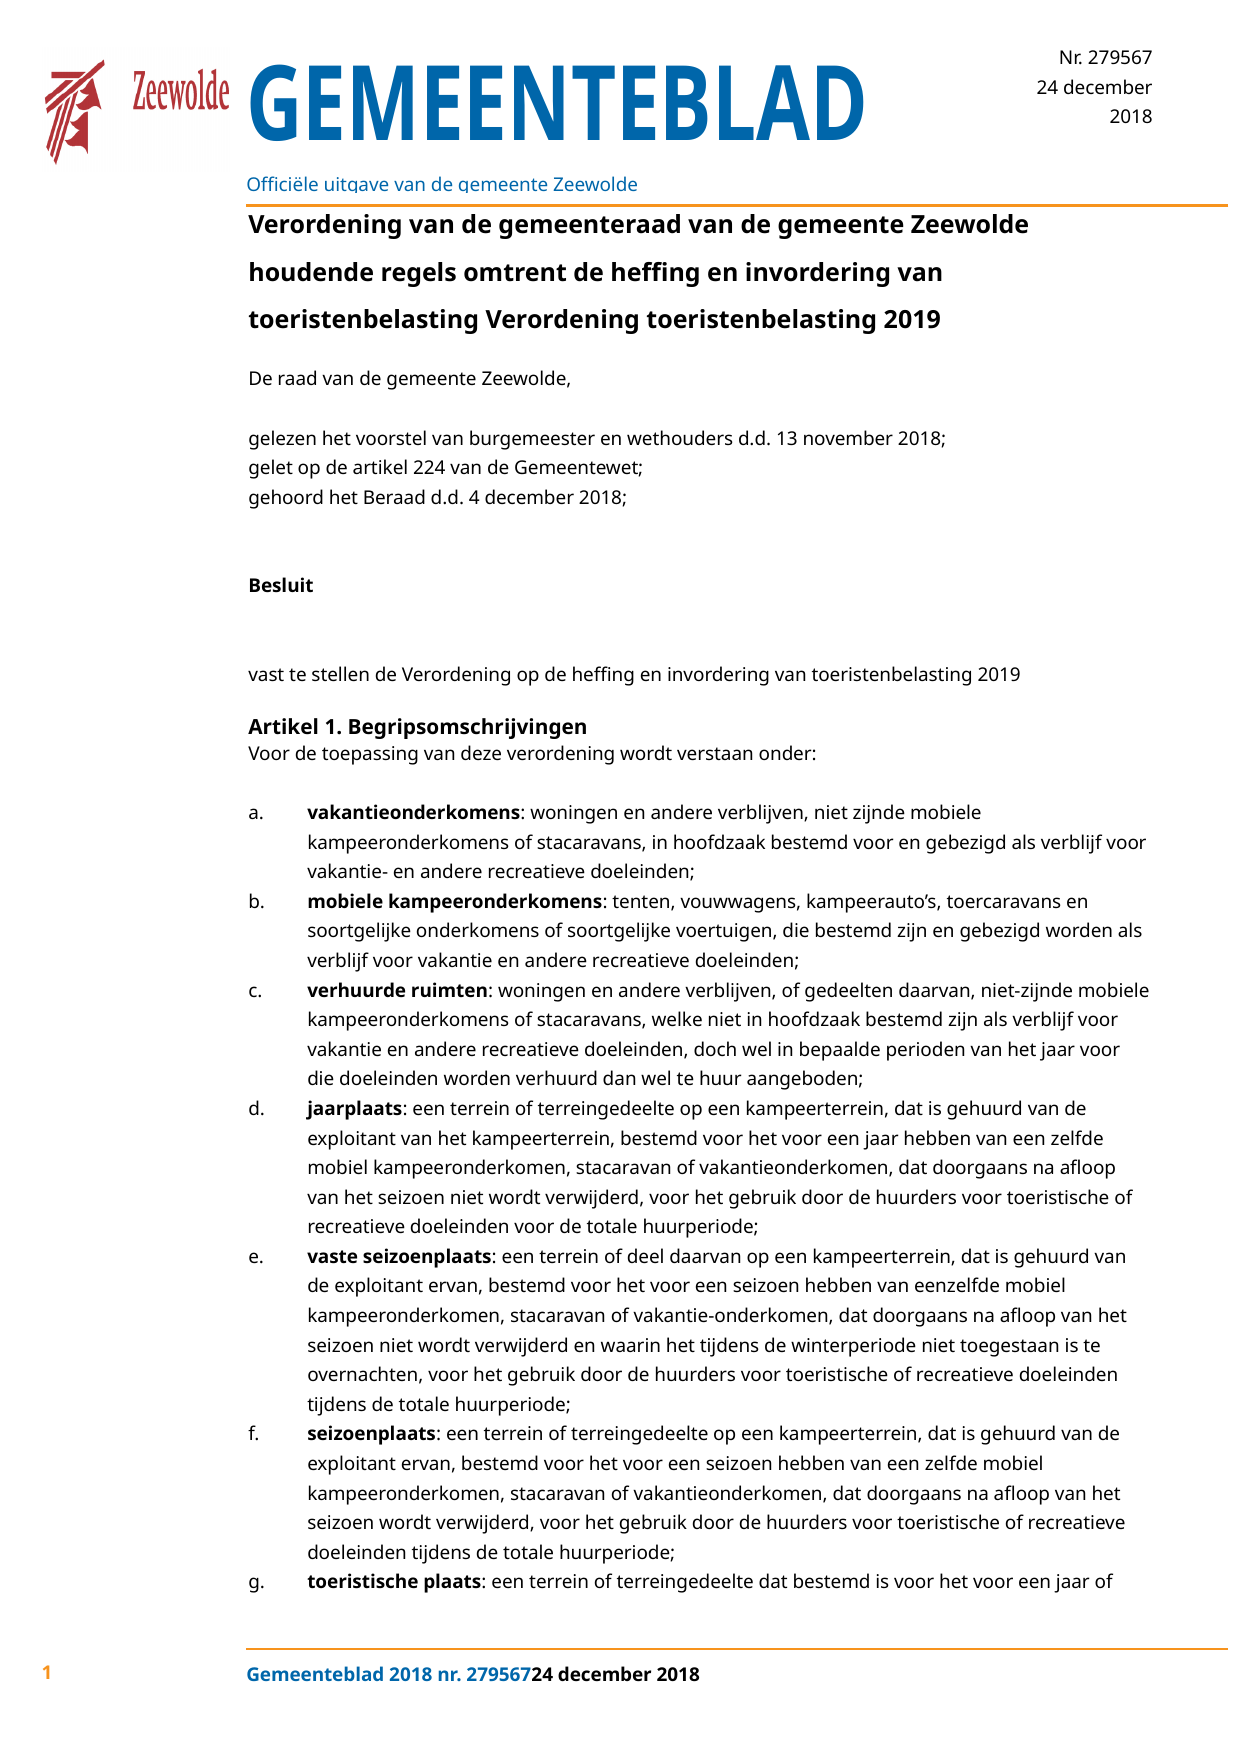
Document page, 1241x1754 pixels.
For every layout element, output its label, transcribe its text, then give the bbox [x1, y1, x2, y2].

list verhuurde ruimten: woningen en andere verblijven, of gedeelten daarvan, niet-zijnde mobiele kampeeronderkomens of stacaravans, welke niet in hoofdzaak bestemd zijn als verblijf voor vakantie en andere recreatieve doeleinden, doch wel in bepaalde perioden van het jaar voor die doeleinden worden verhuurd dan wel te huur aangeboden; [248, 977, 1152, 1091]
list vaste seizoenplaats: een terrein of deel daarvan op een kampeerterrein, dat is gehuurd van de exploitant ervan, bestemd voor het voor een seizoen hebben van eenzelfde mobiel kampeeronderkomen, stacaravan of vakantie-onderkomen, dat doorgaans na afloop van het seizoen niet wordt verwijderd en waarin het tijdens de winterperiode niet toegestaan is te overnachten, voor het gebruik door de huurders voor toeristische of recreatieve doeleinden tijdens de totale huurperiode; [248, 1243, 1152, 1417]
text Besluit [248, 573, 1152, 598]
list toeristische plaats: een terrein of terreingedeelte dat bestemd is voor het voor een jaar of [248, 1568, 1152, 1594]
picture [41, 47, 231, 172]
list vakantieonderkomens: woningen en andere verblijven, niet zijnde mobiele kampeeronderkomens of stacaravans, in hoofdzaak bestemd voor en gebezigd als verblijf voor vakantie- en andere recreatieve doeleinden; [248, 799, 1152, 884]
list mobiele kampeeronderkomens: tenten, vouwwagens, kampeerauto’s, toercaravans en soortgelijke onderkomens of soortgelijke voertuigen, die bestemd zijn en gebezigd worden als verblijf voor vakantie en andere recreatieve doeleinden; [248, 888, 1152, 973]
list seizoenplaats: een terrein of terreingedeelte op een kampeerterrein, dat is gehuurd van de exploitant ervan, bestemd voor het voor een seizoen hebben van een zelfde mobiel kampeeronderkomen, stacaravan of vakantieonderkomen, dat doorgaans na afloop van het seizoen wordt verwijderd, voor het gebruik door de huurders voor toeristische of recreatieve doeleinden tijdens de totale huurperiode; [248, 1421, 1152, 1565]
text gehoord het Beraad d.d. 4 december 2018; [248, 484, 1152, 509]
text De raad van de gemeente Zeewolde, [248, 366, 1152, 391]
text gelet op de artikel 224 van de Gemeentewet; [248, 454, 1152, 480]
text vast te stellen de Verordening op de heffing en invordering van toeristenbelasting 2019 [248, 661, 1152, 687]
text gelezen het voorstel van burgemeester en wethouders d.d. 13 november 2018; [248, 425, 1152, 450]
text Verordening van de gemeenteraad van de gemeente Zeewolde houdende regels omtrent de heffing en invordering van toeristenbelasting Verordening toeristenbelasting 2019 [248, 207, 1152, 336]
text Voor de toepassing van deze verordening wordt verstaan onder: [248, 740, 1152, 766]
text Artikel 1. Begripsomschrijvingen [248, 712, 1152, 740]
list jaarplaats: een terrein of terreingedeelte op een kampeerterrein, dat is gehuurd van de exploitant van het kampeerterrein, bestemd voor het voor een jaar hebben van een zelfde mobiel kampeeronderkomen, stacaravan of vakantieonderkomen, dat doorgaans na afloop van het seizoen niet wordt verwijderd, voor het gebruik door de huurders voor toeristische of recreatieve doeleinden voor de totale huurperiode; [248, 1095, 1152, 1239]
